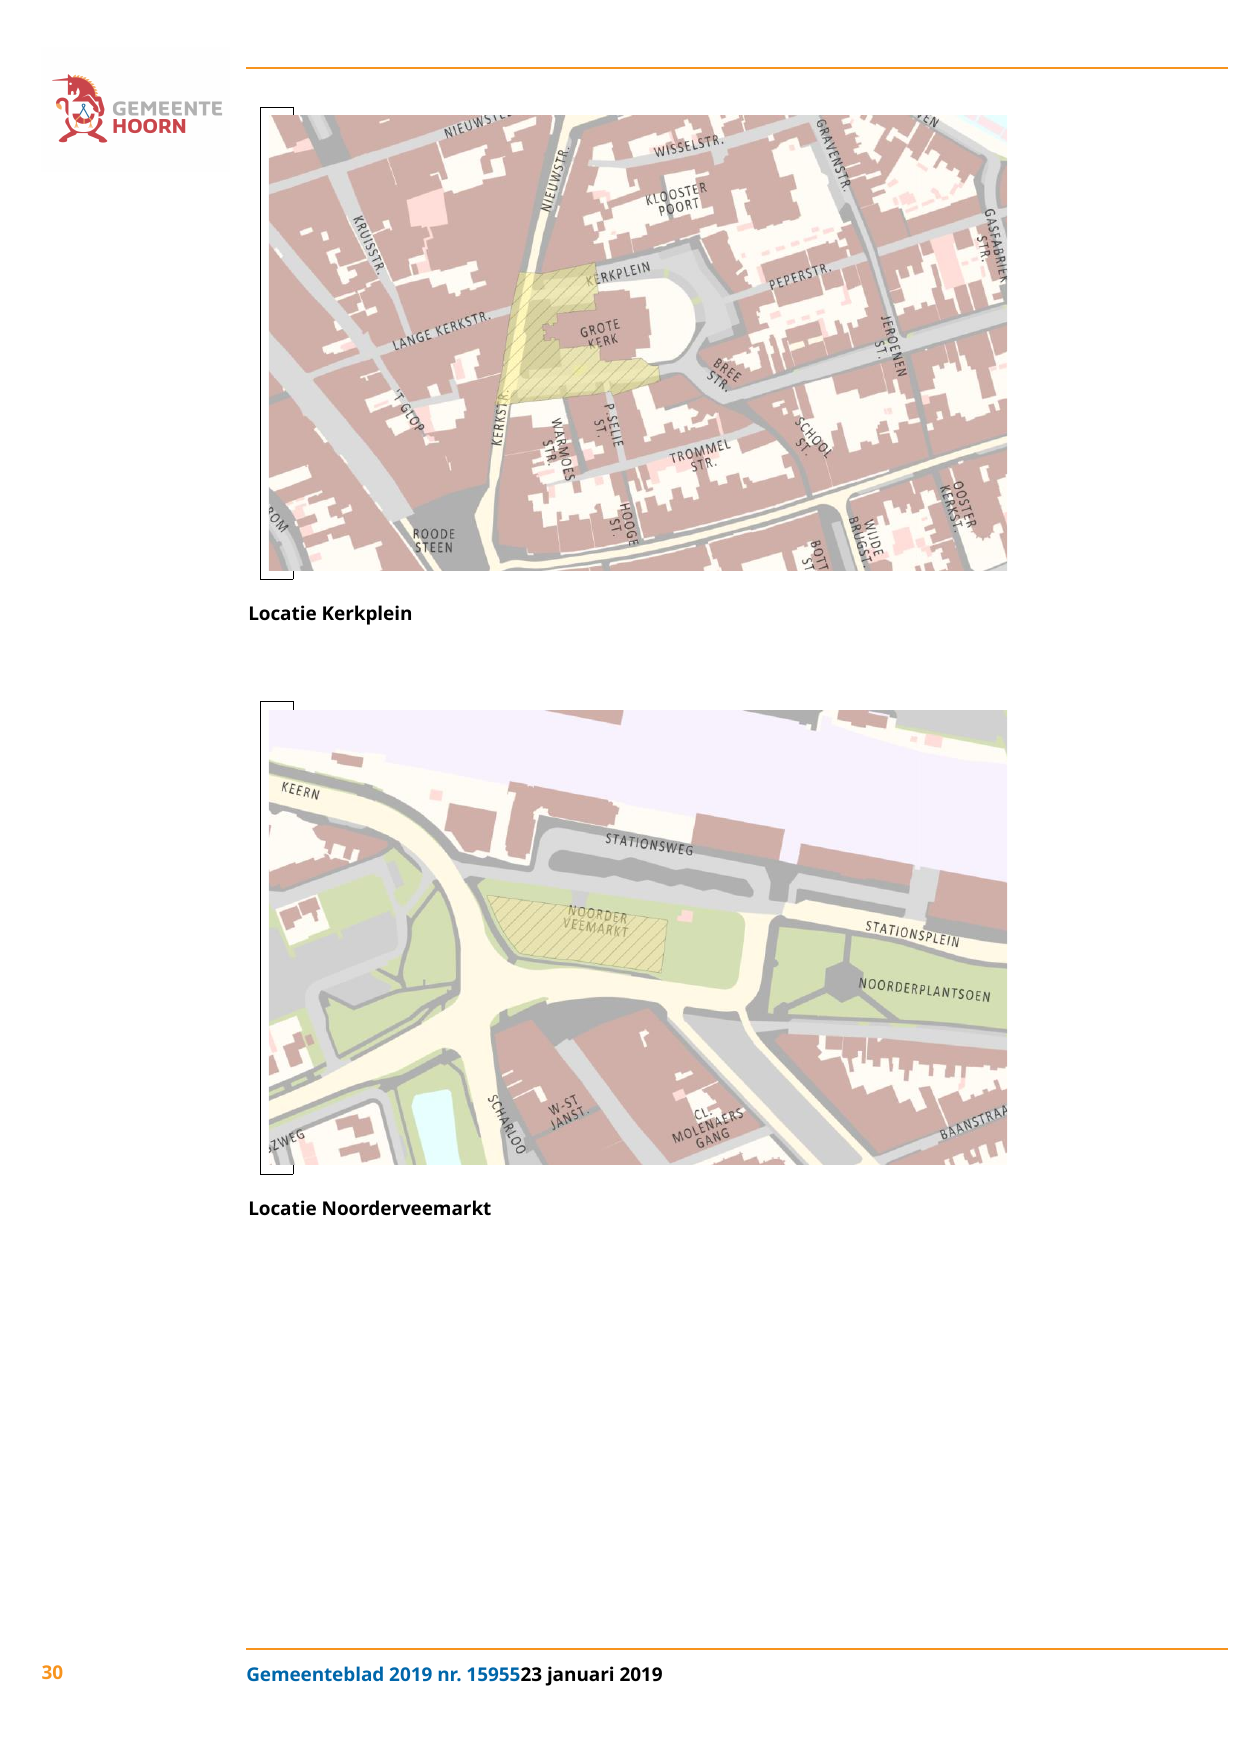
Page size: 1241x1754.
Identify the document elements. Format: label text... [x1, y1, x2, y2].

picture [268, 710, 1008, 1165]
text Locatie Kerkplein [248, 601, 1152, 626]
picture [268, 115, 1008, 571]
text Locatie Noorderveemarkt [248, 1195, 1152, 1221]
picture [41, 47, 231, 172]
